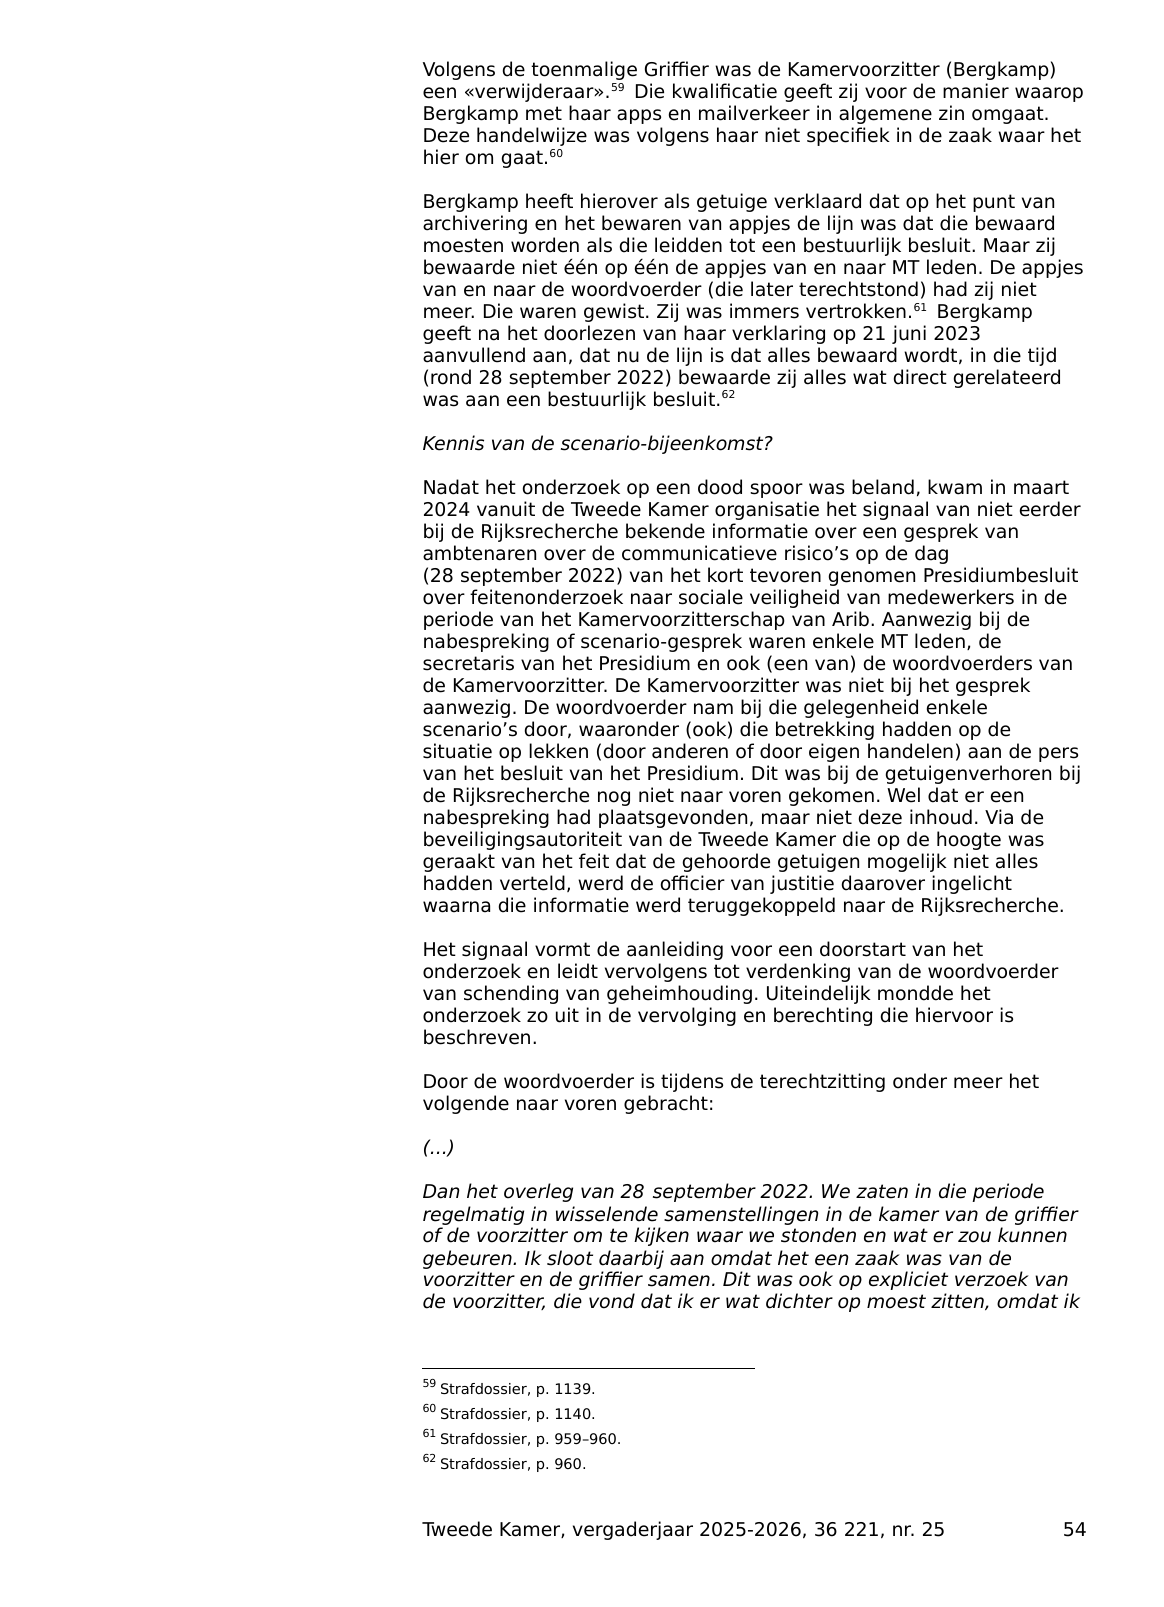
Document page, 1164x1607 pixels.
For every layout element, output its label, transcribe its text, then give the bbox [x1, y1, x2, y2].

text Nadat het onderzoek op een dood spoor was beland, kwam in maart 2024 vanuit de Tweede Kamer organisatie het signaal van niet eerder bij de Rijksrecherche bekende informatie over een gesprek van ambtenaren over de communicatieve risico’s op de dag (28 september 2022) van het kort tevoren genomen Presidiumbesluit over feitenonderzoek naar sociale veiligheid van medewerkers in de periode van het Kamervoorzitterschap van Arib. Aanwezig bij de nabespreking of scenario-gesprek waren enkele MT leden, de secretaris van het Presidium en ook (een van) de woordvoerders van de Kamervoorzitter. De Kamervoorzitter was niet bij het gesprek aanwezig. De woordvoerder nam bij die gelegenheid enkele scenario’s door, waaronder (ook) die betrekking hadden op de situatie op lekken (door anderen of door eigen handelen) aan de pers van het besluit van het Presidium. Dit was bij de getuigenverhoren bij de Rijksrecherche nog niet naar voren gekomen. Wel dat er een nabespreking had plaatsgevonden, maar niet deze inhoud. Via de beveiligingsautoriteit van de Tweede Kamer die op de hoogte was geraakt van het feit dat de gehoorde getuigen mogelijk niet alles hadden verteld, werd de officier van justitie daarover ingelicht waarna die informatie werd teruggekoppeld naar de Rijksrecherche. [422, 477, 1087, 917]
text Het signaal vormt de aanleiding voor een doorstart van het onderzoek en leidt vervolgens tot verdenking van de woordvoerder van schending van geheimhouding. Uiteindelijk mondde het onderzoek zo uit in de vervolging en berechting die hiervoor is beschreven. [422, 939, 1087, 1049]
subtitle Kennis van de scenario-bijeenkomst? [422, 433, 1087, 455]
text Strafdossier, p. 1139. [422, 1377, 1087, 1399]
text Strafdossier, p. 1140. [422, 1402, 1087, 1424]
text Volgens de toenmalige Griffier was de Kamervoorzitter (Bergkamp) een «verwijderaar». Die kwalificatie geeft zij voor de manier waarop Bergkamp met haar apps en mailverkeer in algemene zin omgaat. Deze handelwijze was volgens haar niet specifiek in de zaak waar het hier om gaat. [422, 59, 1087, 169]
text Bergkamp heeft hierover als getuige verklaard dat op het punt van archivering en het bewaren van appjes de lijn was dat die bewaard moesten worden als die leidden tot een bestuurlijk besluit. Maar zij bewaarde niet één op één de appjes van en naar MT leden. De appjes van en naar de woordvoerder (die later terechtstond) had zij niet meer. Die waren gewist. Zij was immers vertrokken. Bergkamp geeft na het doorlezen van haar verklaring op 21 juni 2023 aanvullend aan, dat nu de lijn is dat alles bewaard wordt, in die tijd (rond 28 september 2022) bewaarde zij alles wat direct gerelateerd was aan een bestuurlijk besluit. [422, 191, 1087, 411]
text Strafdossier, p. 959–960. [422, 1427, 1087, 1449]
text Door de woordvoerder is tijdens de terechtzitting onder meer het volgende naar voren gebracht: [422, 1071, 1087, 1115]
subtitle (...) [422, 1137, 1087, 1159]
text Strafdossier, p. 960. [422, 1452, 1087, 1474]
text Dan het overleg van 28 september 2022. We zaten in die periode regelmatig in wisselende samenstellingen in de kamer van de griffier of de voorzitter om te kijken waar we stonden en wat er zou kunnen gebeuren. Ik sloot daarbij aan omdat het een zaak was van de voorzitter en de griffier samen. Dit was ook op expliciet verzoek van de voorzitter, die vond dat ik er wat dichter op moest zitten, omdat ik [422, 1181, 1087, 1313]
